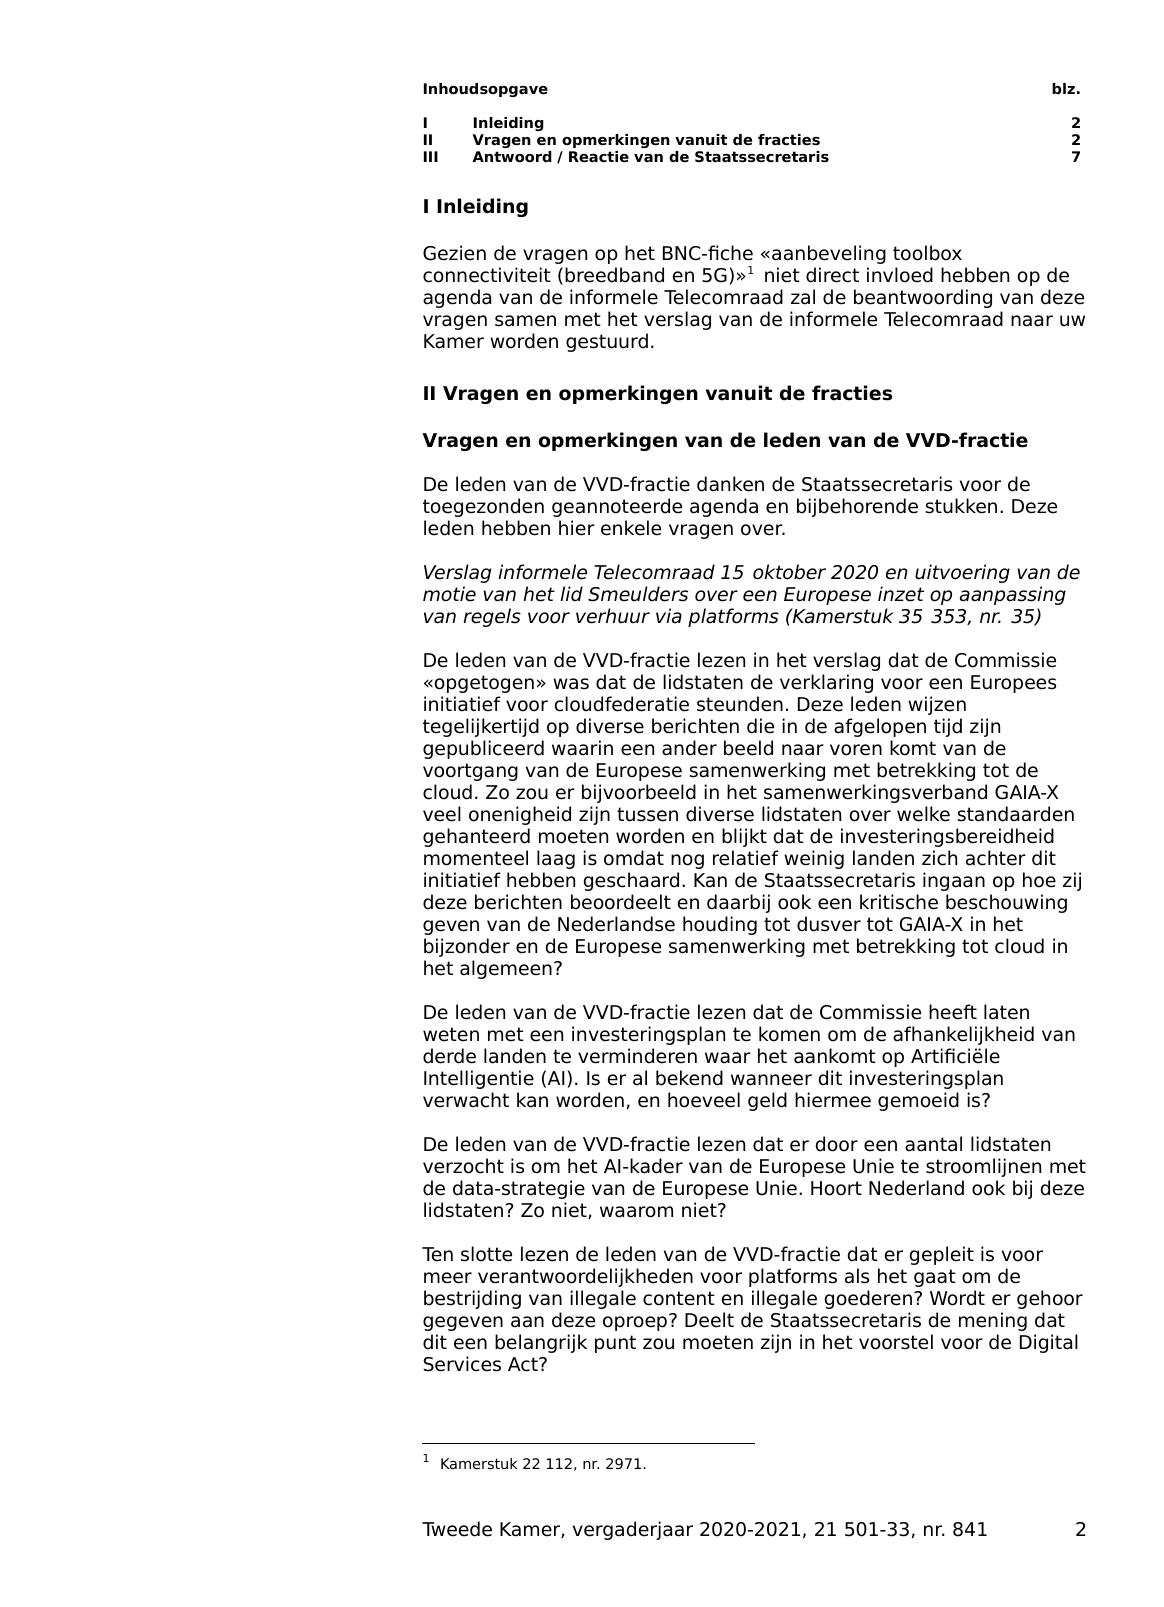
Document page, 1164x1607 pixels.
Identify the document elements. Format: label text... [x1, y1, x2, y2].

subtitle Verslag informele Telecomraad 15 oktober 2020 en uitvoering van de motie van het lid Smeulders over een Europese inzet op aanpassing van regels voor verhuur via platforms (Kamerstuk 35 353, nr. 35) [422, 562, 1087, 628]
table_cell I [422, 115, 467, 132]
table_cell Inleiding [467, 115, 1028, 132]
subtitle Vragen en opmerkingen van de leden van de VVD-fractie [422, 430, 1087, 452]
table_cell 7 [1028, 149, 1087, 166]
text De leden van de VVD-fractie lezen in het verslag dat de Commissie «opgetogen» was dat de lidstaten de verklaring voor een Europees initiatief voor cloudfederatie steunden. Deze leden wijzen tegelijkertijd op diverse berichten die in de afgelopen tijd zijn gepubliceerd waarin een ander beeld naar voren komt van de voortgang van de Europese samenwerking met betrekking tot de cloud. Zo zou er bijvoorbeeld in het samenwerkingsverband GAIA-X veel onenigheid zijn tussen diverse lidstaten over welke standaarden gehanteerd moeten worden en blijkt dat de investeringsbereidheid momenteel laag is omdat nog relatief weinig landen zich achter dit initiatief hebben geschaard. Kan de Staatssecretaris ingaan op hoe zij deze berichten beoordeelt en daarbij ook een kritische beschouwing geven van de Nederlandse houding tot dusver tot GAIA-X in het bijzonder en de Europese samenwerking met betrekking tot cloud in het algemeen? [422, 650, 1087, 980]
table_cell Antwoord / Reactie van de Staatssecretaris [467, 149, 1028, 166]
table_header blz. [1028, 81, 1087, 98]
table_cell [422, 98, 467, 115]
text Gezien de vragen op het BNC-fiche «aanbeveling toolbox connectiviteit (breedband en 5G)» niet direct invloed hebben op de agenda van de informele Telecomraad zal de beantwoording van deze vragen samen met het verslag van de informele Telecomraad naar uw Kamer worden gestuurd. [422, 243, 1087, 353]
table_cell 2 [1028, 115, 1087, 132]
table_cell [467, 98, 1028, 115]
subtitle I Inleiding [422, 196, 1087, 218]
table_cell Vragen en opmerkingen vanuit de fracties [467, 132, 1028, 149]
text De leden van de VVD-fractie danken de Staatssecretaris voor de toegezonden geannoteerde agenda en bijbehorende stukken. Deze leden hebben hier enkele vragen over. [422, 474, 1087, 540]
subtitle II Vragen en opmerkingen vanuit de fracties [422, 383, 1087, 405]
table_cell 2 [1028, 132, 1087, 149]
table_cell [1028, 98, 1087, 115]
table_cell III [422, 149, 467, 166]
text De leden van de VVD-fractie lezen dat de Commissie heeft laten weten met een investeringsplan te komen om de afhankelijkheid van derde landen te verminderen waar het aankomt op Artificiële Intelligentie (AI). Is er al bekend wanneer dit investeringsplan verwacht kan worden, en hoeveel geld hiermee gemoeid is? [422, 1002, 1087, 1112]
text Kamerstuk 22 112, nr. 2971. [422, 1452, 1087, 1474]
text De leden van de VVD-fractie lezen dat er door een aantal lidstaten verzocht is om het AI-kader van de Europese Unie te stroomlijnen met de data-strategie van de Europese Unie. Hoort Nederland ook bij deze lidstaten? Zo niet, waarom niet? [422, 1134, 1087, 1222]
table_header Inhoudsopgave [422, 81, 1028, 98]
text Ten slotte lezen de leden van de VVD-fractie dat er gepleit is voor meer verantwoordelijkheden voor platforms als het gaat om de bestrijding van illegale content en illegale goederen? Wordt er gehoor gegeven aan deze oproep? Deelt de Staatssecretaris de mening dat dit een belangrijk punt zou moeten zijn in het voorstel voor de Digital Services Act? [422, 1244, 1087, 1376]
table_cell II [422, 132, 467, 149]
